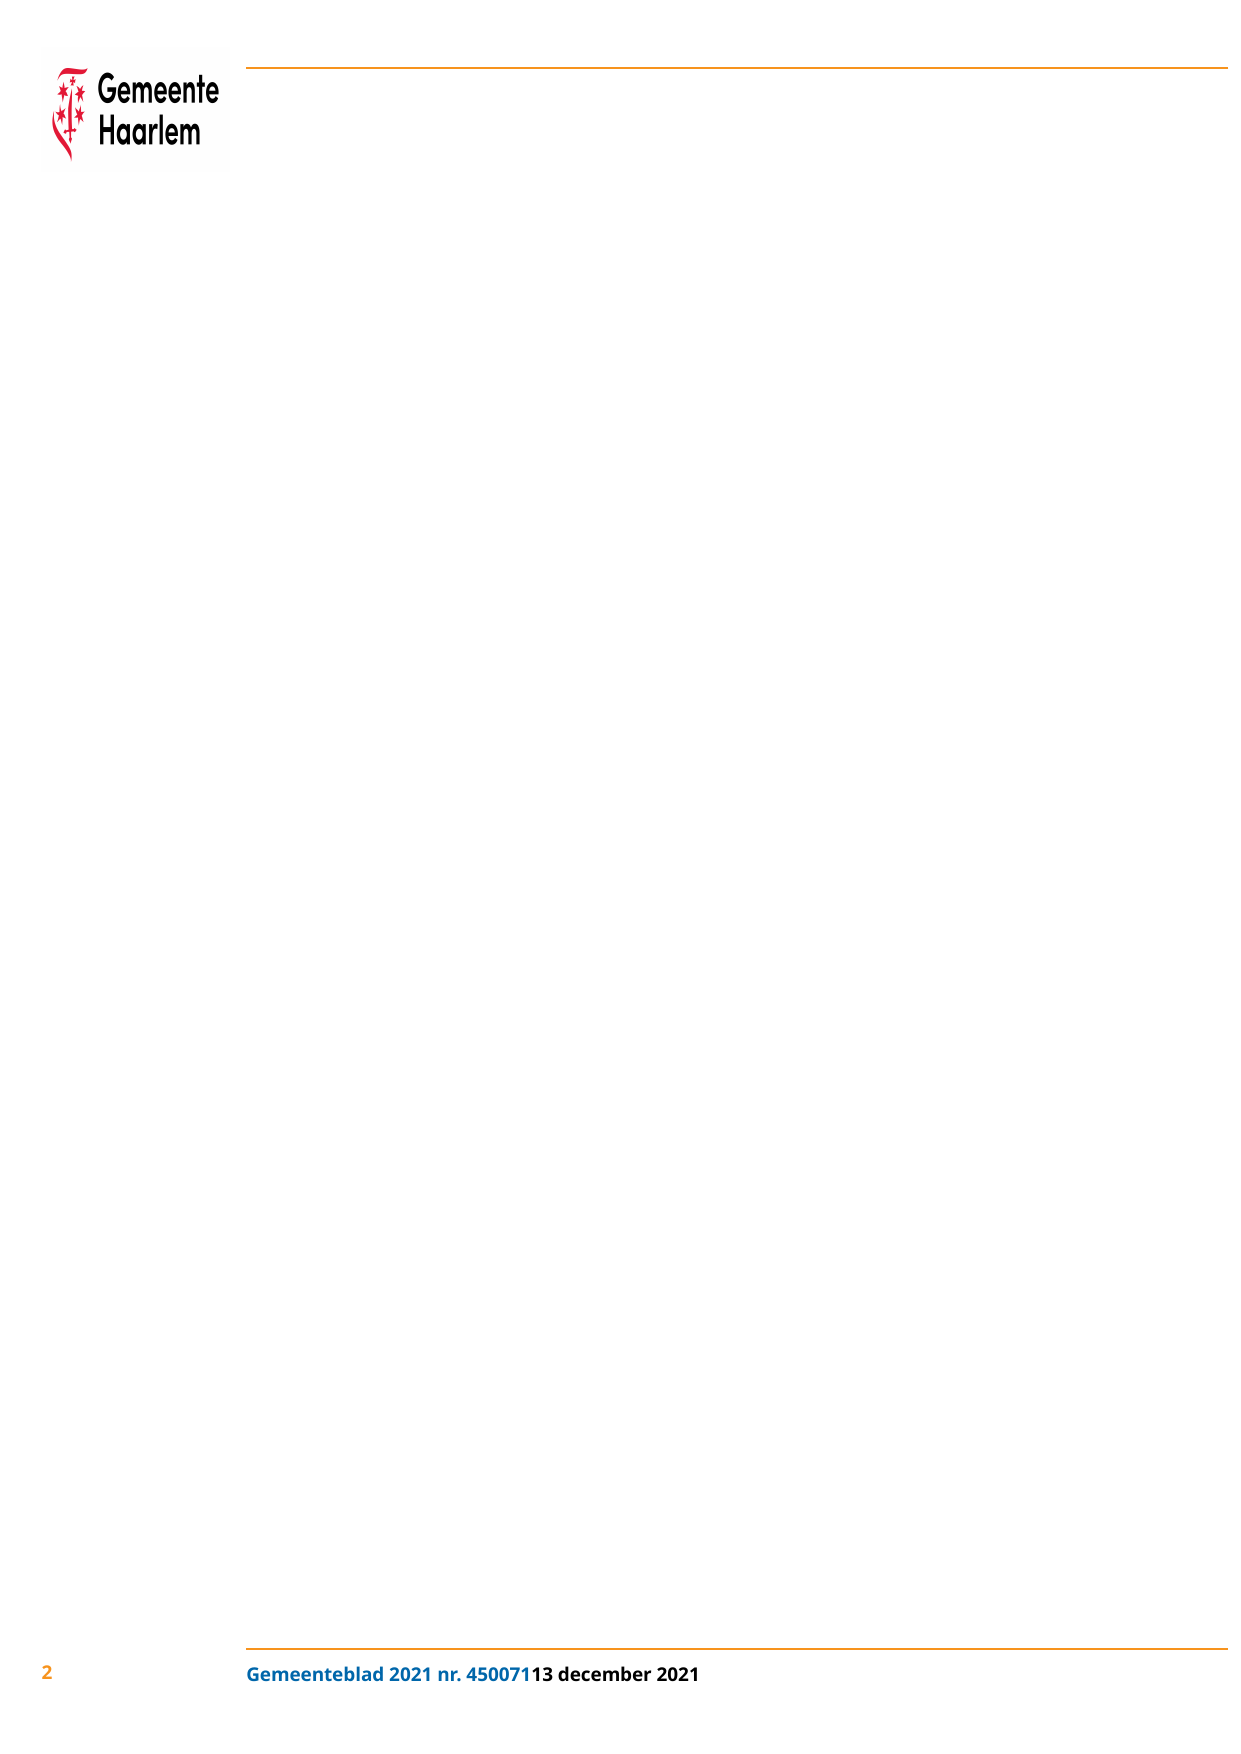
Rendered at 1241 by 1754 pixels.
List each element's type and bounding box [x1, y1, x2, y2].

picture [41, 47, 231, 172]
